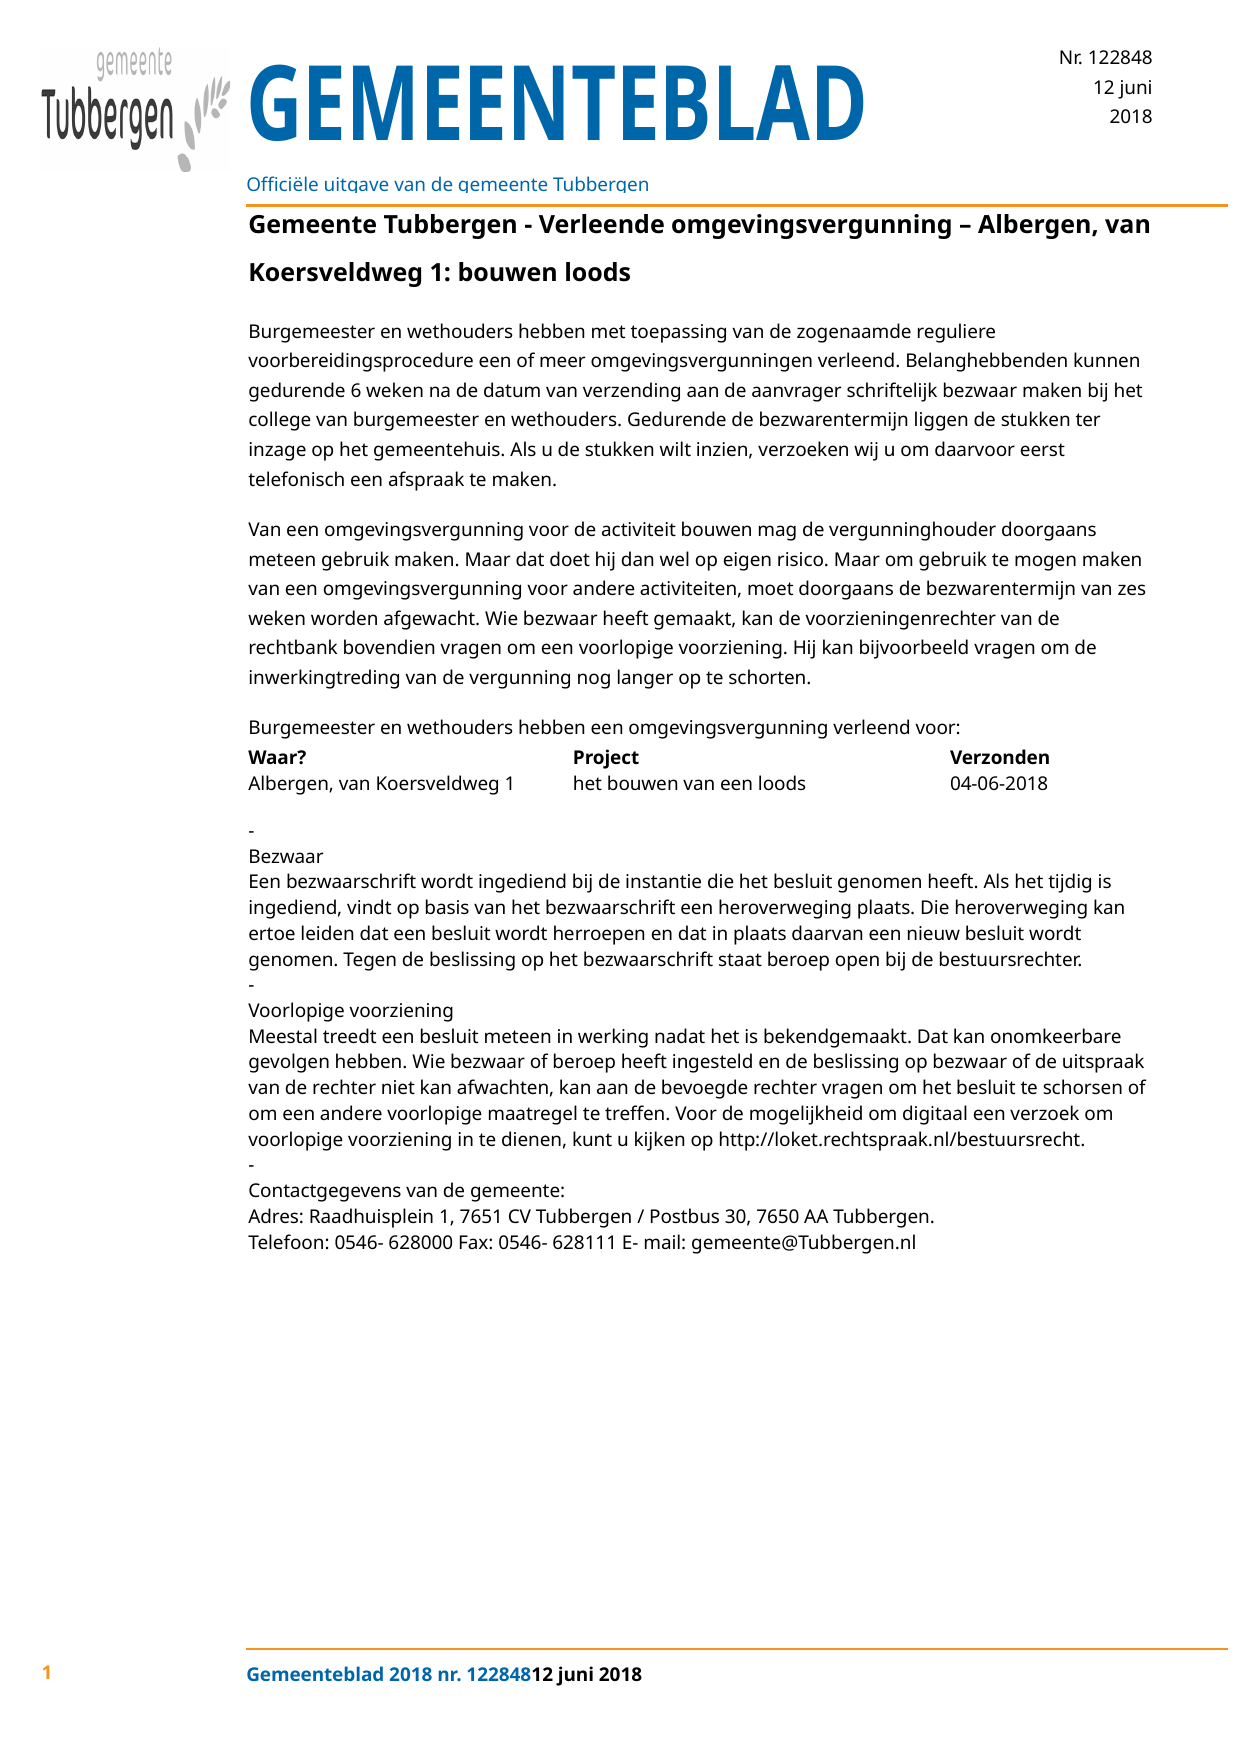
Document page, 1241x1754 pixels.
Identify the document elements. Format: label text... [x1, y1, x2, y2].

text Burgemeester en wethouders hebben met toepassing van de zogenaamde reguliere voorbereidingsprocedure een of meer omgevingsvergunningen verleend. Belanghebbenden kunnen gedurende 6 weken na de datum van verzending aan de aanvrager schriftelijk bezwaar maken bij het college van burgemeester en wethouders. Gedurende de bezwarentermijn liggen de stukken ter inzage op het gemeentehuis. Als u de stukken wilt inzien, verzoeken wij u om daarvoor eerst telefonisch een afspraak te maken. [248, 318, 1152, 492]
text - [248, 817, 1152, 843]
text Adres: Raadhuisplein 1, 7651 CV Tubbergen / Postbus 30, 7650 AA Tubbergen. [248, 1203, 1152, 1229]
text Voorlopige voorziening [248, 997, 1152, 1023]
text Burgemeester en wethouders hebben een omgevingsvergunning verleend voor: [248, 714, 1152, 740]
text Meestal treedt een besluit meteen in werking nadat het is bekendgemaakt. Dat kan onomkeerbare gevolgen hebben. Wie bezwaar of beroep heeft ingesteld en de beslissing op bezwaar of de uitspraak van de rechter niet kan afwachten, kan aan de bevoegde rechter vragen om het besluit te schorsen of om een andere voorlopige maatregel te treffen. Voor de mogelijkheid om digitaal een verzoek om voorlopige voorziening in te dienen, kunt u kijken op http://loket.rechtspraak.nl/bestuursrecht. [248, 1023, 1152, 1152]
text Van een omgevingsvergunning voor de activiteit bouwen mag de vergunninghouder doorgaans meteen gebruik maken. Maar dat doet hij dan wel op eigen risico. Maar om gebruik te mogen maken van een omgevingsvergunning voor andere activiteiten, moet doorgaans de bezwarentermijn van zes weken worden afgewacht. Wie bezwaar heeft gemaakt, kan de voorzieningenrechter van de rechtbank bovendien vragen om een voorlopige voorziening. Hij kan bijvoorbeeld vragen om de inwerkingtreding van de vergunning nog langer op te schorten. [248, 516, 1152, 690]
text Bezwaar [248, 843, 1152, 869]
text - [248, 1152, 1152, 1177]
text - [248, 972, 1152, 997]
text Telefoon: 0546- 628000 Fax: 0546- 628111 E- mail: gemeente@Tubbergen.nl [248, 1229, 1152, 1254]
table_header Verzonden [950, 744, 1152, 770]
table_cell het bouwen van een loods [573, 770, 950, 796]
text Een bezwaarschrift wordt ingediend bij de instantie die het besluit genomen heeft. Als het tijdig is ingediend, vindt op basis van het bezwaarschrift een heroverweging plaats. Die heroverweging kan ertoe leiden dat een besluit wordt herroepen en dat in plaats daarvan een nieuw besluit wordt genomen. Tegen de beslissing op het bezwaarschrift staat beroep open bij de bestuursrechter. [248, 869, 1152, 972]
text Gemeente Tubbergen - Verleende omgevingsvergunning – Albergen, van Koersveldweg 1: bouwen loods [248, 207, 1152, 288]
table_cell 04-06-2018 [950, 770, 1152, 796]
table_cell Albergen, van Koersveldweg 1 [248, 770, 573, 796]
text Contactgegevens van de gemeente: [248, 1177, 1152, 1203]
table_header Waar? [248, 744, 573, 770]
table_header Project [573, 744, 950, 770]
picture [41, 47, 231, 172]
